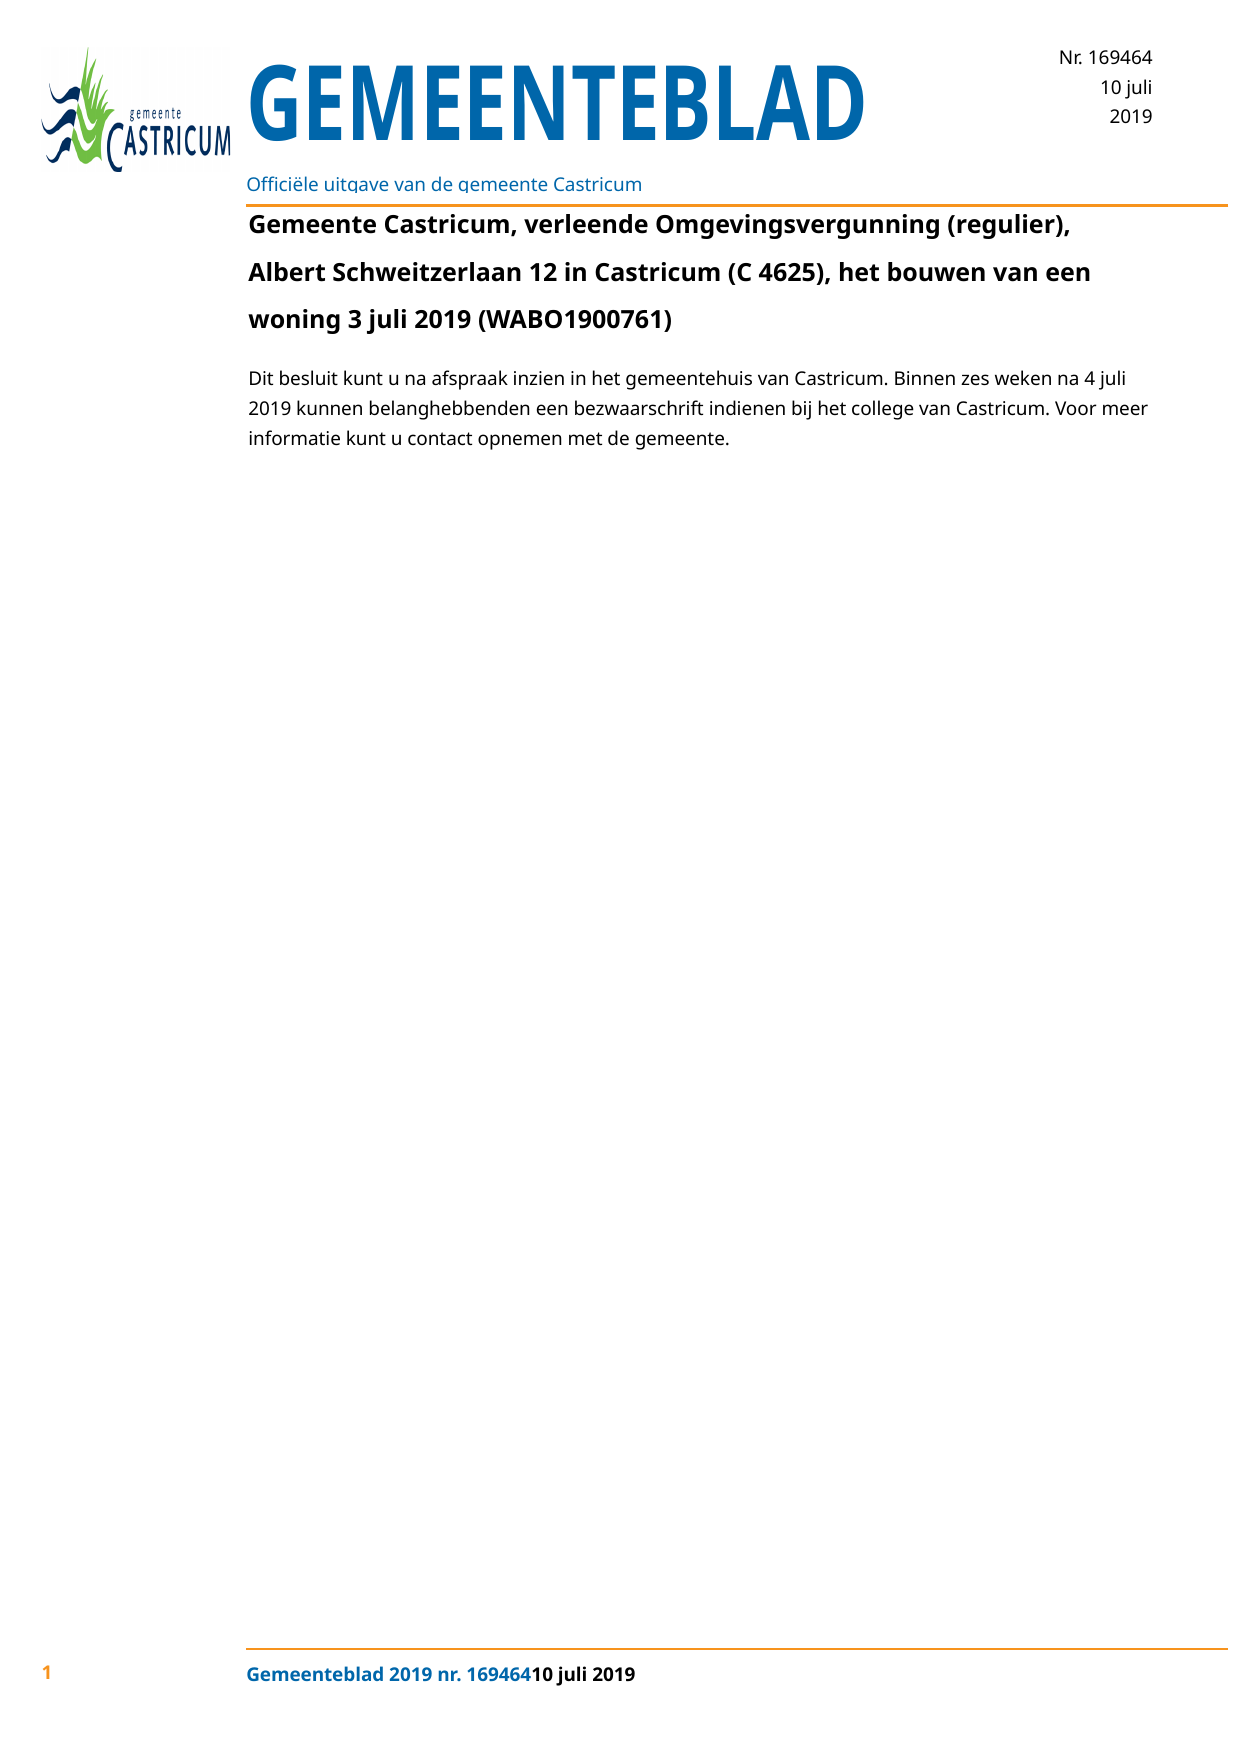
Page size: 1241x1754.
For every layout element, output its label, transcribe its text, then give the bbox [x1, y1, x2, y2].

text Gemeente Castricum, verleende Omgevingsvergunning (regulier), Albert Schweitzerlaan 12 in Castricum (C 4625), het bouwen van een woning 3 juli 2019 (WABO1900761) [248, 207, 1152, 336]
text Dit besluit kunt u na afspraak inzien in het gemeentehuis van Castricum. Binnen zes weken na 4 juli 2019 kunnen belanghebbenden een bezwaarschrift indienen bij het college van Castricum. Voor meer informatie kunt u contact opnemen met de gemeente. [248, 366, 1152, 450]
picture [41, 47, 231, 172]
